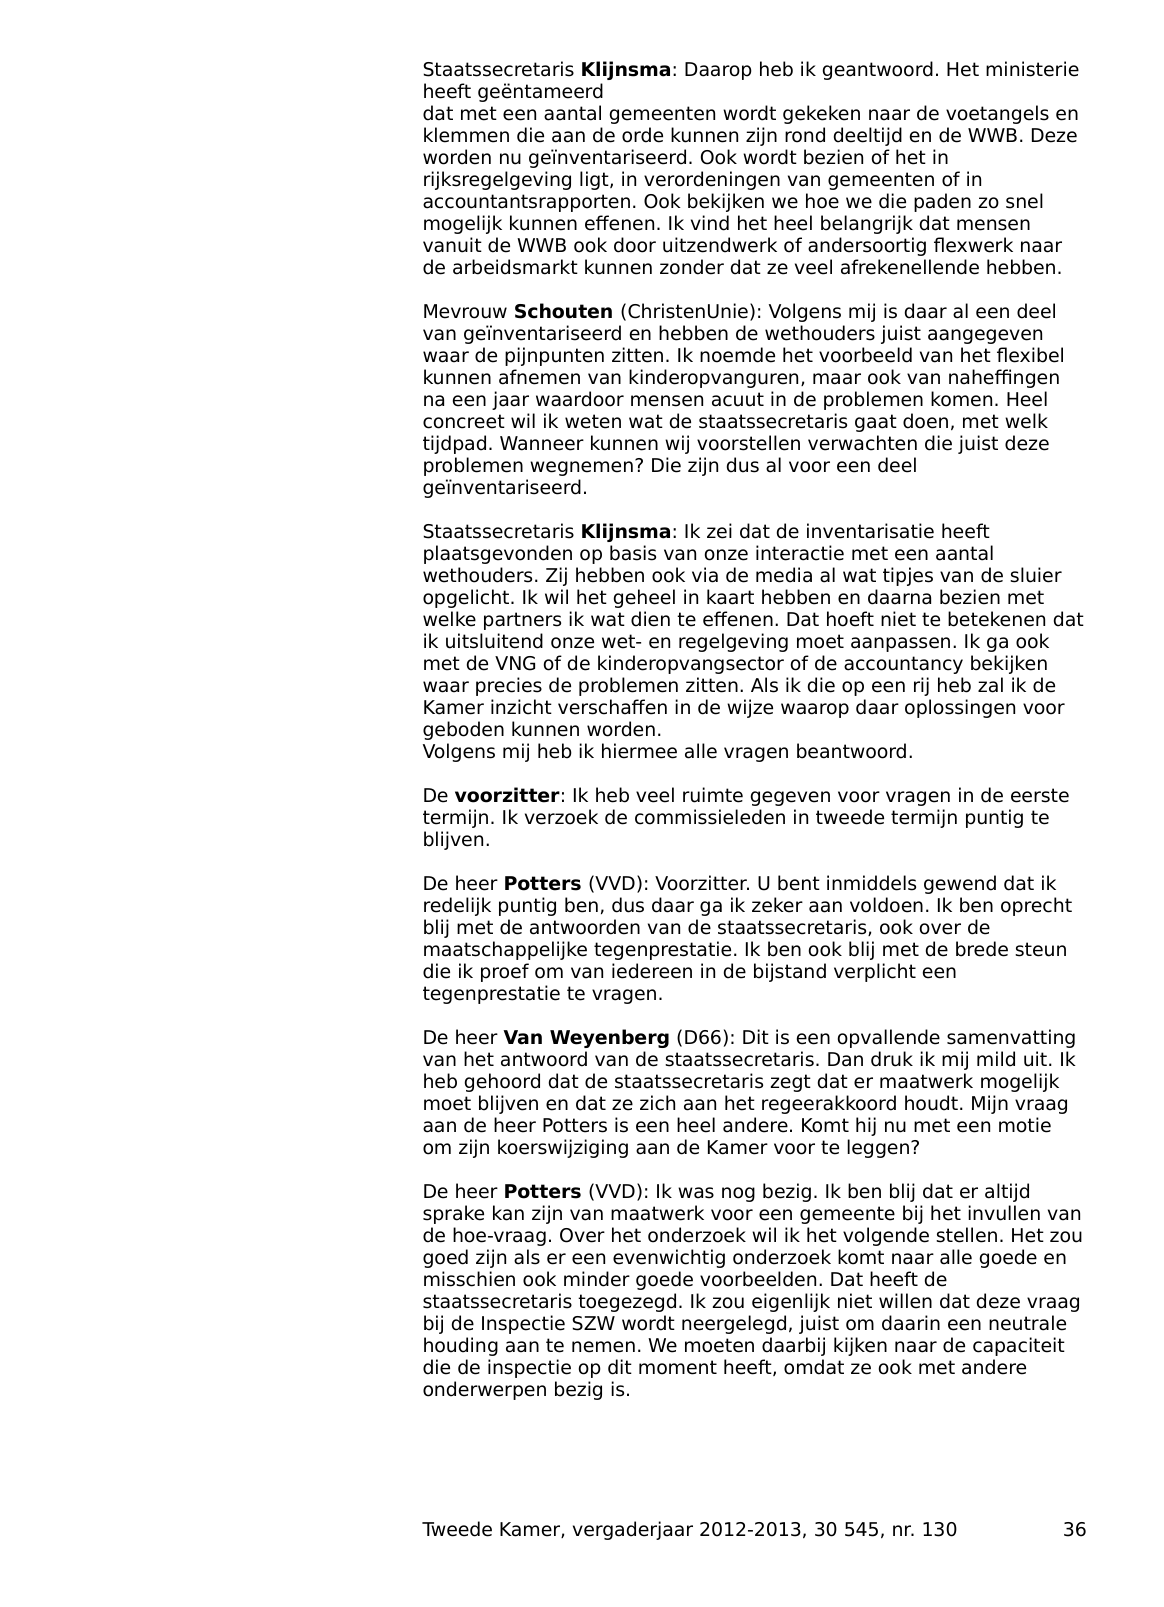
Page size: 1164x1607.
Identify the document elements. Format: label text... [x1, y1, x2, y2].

text De heer Potters (VVD): Voorzitter. U bent inmiddels gewend dat ik redelijk puntig ben, dus daar ga ik zeker aan voldoen. Ik ben oprecht blij met de antwoorden van de staatssecretaris, ook over de maatschappelijke tegenprestatie. Ik ben ook blij met de brede steun die ik proef om van iedereen in de bijstand verplicht een tegenprestatie te vragen. [422, 873, 1087, 1005]
text Volgens mij heb ik hiermee alle vragen beantwoord. [422, 741, 1087, 763]
text Staatssecretaris Klijnsma: Ik zei dat de inventarisatie heeft plaatsgevonden op basis van onze interactie met een aantal wethouders. Zij hebben ook via de media al wat tipjes van de sluier opgelicht. Ik wil het geheel in kaart hebben en daarna bezien met welke partners ik wat dien te effenen. Dat hoeft niet te betekenen dat ik uitsluitend onze wet- en regelgeving moet aanpassen. Ik ga ook met de VNG of de kinderopvangsector of de accountancy bekijken waar precies de problemen zitten. Als ik die op een rij heb zal ik de Kamer inzicht verschaffen in de wijze waarop daar oplossingen voor geboden kunnen worden. [422, 521, 1087, 741]
text Staatssecretaris Klijnsma: Daarop heb ik geantwoord. Het ministerie heeft geëntameerd [422, 59, 1087, 103]
text De heer Van Weyenberg (D66): Dit is een opvallende samenvatting van het antwoord van de staatssecretaris. Dan druk ik mij mild uit. Ik heb gehoord dat de staatssecretaris zegt dat er maatwerk mogelijk moet blijven en dat ze zich aan het regeerakkoord houdt. Mijn vraag aan de heer Potters is een heel andere. Komt hij nu met een motie om zijn koerswijziging aan de Kamer voor te leggen? [422, 1027, 1087, 1159]
text dat met een aantal gemeenten wordt gekeken naar de voetangels en klemmen die aan de orde kunnen zijn rond deeltijd en de WWB. Deze worden nu geïnventariseerd. Ook wordt bezien of het in rijksregelgeving ligt, in verordeningen van gemeenten of in accountantsrapporten. Ook bekijken we hoe we die paden zo snel mogelijk kunnen effenen. Ik vind het heel belangrijk dat mensen vanuit de WWB ook door uitzendwerk of andersoortig flexwerk naar de arbeidsmarkt kunnen zonder dat ze veel afrekenellende hebben. [422, 103, 1087, 279]
text Mevrouw Schouten (ChristenUnie): Volgens mij is daar al een deel van geïnventariseerd en hebben de wethouders juist aangegeven waar de pijnpunten zitten. Ik noemde het voorbeeld van het flexibel kunnen afnemen van kinderopvanguren, maar ook van naheffingen na een jaar waardoor mensen acuut in de problemen komen. Heel concreet wil ik weten wat de staatssecretaris gaat doen, met welk tijdpad. Wanneer kunnen wij voorstellen verwachten die juist deze problemen wegnemen? Die zijn dus al voor een deel geïnventariseerd. [422, 301, 1087, 499]
text De voorzitter: Ik heb veel ruimte gegeven voor vragen in de eerste termijn. Ik verzoek de commissieleden in tweede termijn puntig te blijven. [422, 785, 1087, 851]
text De heer Potters (VVD): Ik was nog bezig. Ik ben blij dat er altijd sprake kan zijn van maatwerk voor een gemeente bij het invullen van de hoe-vraag. Over het onderzoek wil ik het volgende stellen. Het zou goed zijn als er een evenwichtig onderzoek komt naar alle goede en misschien ook minder goede voorbeelden. Dat heeft de staatssecretaris toegezegd. Ik zou eigenlijk niet willen dat deze vraag bij de Inspectie SZW wordt neergelegd, juist om daarin een neutrale houding aan te nemen. We moeten daarbij kijken naar de capaciteit die de inspectie op dit moment heeft, omdat ze ook met andere onderwerpen bezig is. [422, 1181, 1087, 1401]
